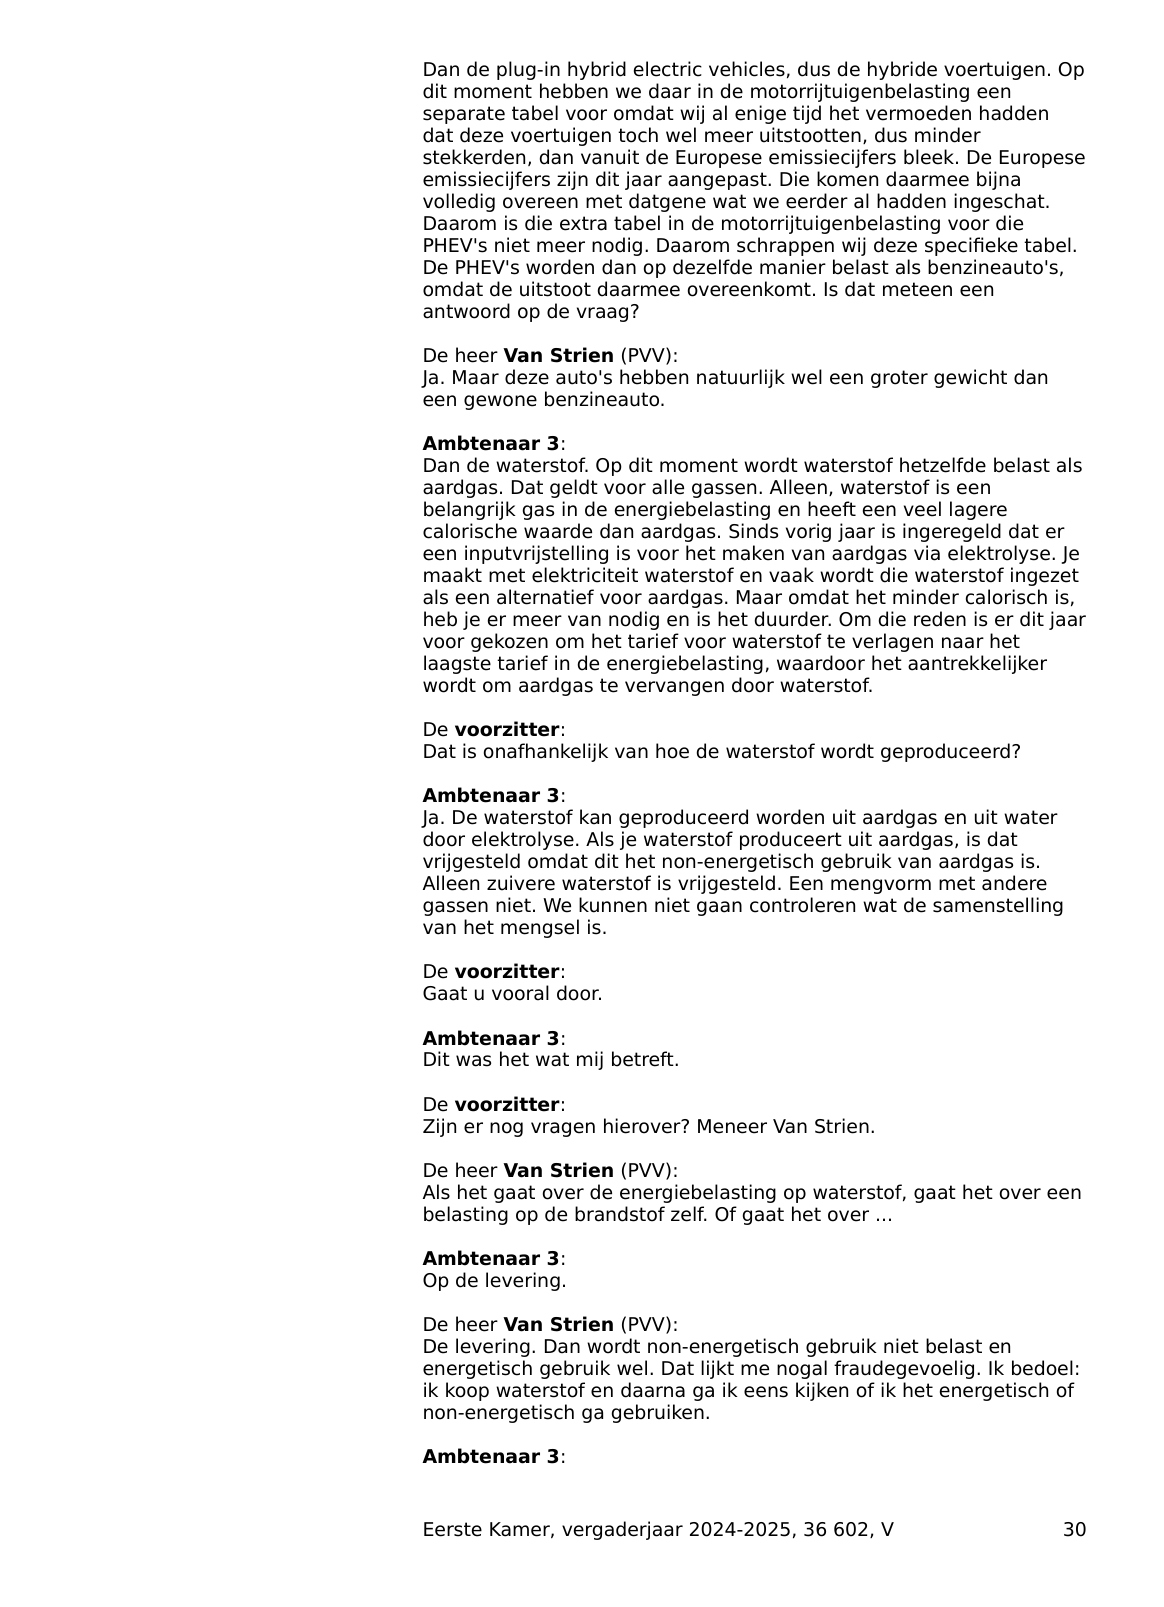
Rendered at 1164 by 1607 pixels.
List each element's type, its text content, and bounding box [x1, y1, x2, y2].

text De heer Van Strien (PVV): [422, 345, 1087, 367]
text Zijn er nog vragen hierover? Meneer Van Strien. [422, 1116, 1087, 1137]
text De voorzitter: [422, 719, 1087, 741]
text Ja. De waterstof kan geproduceerd worden uit aardgas en uit water door elektrolyse. Als je waterstof produceert uit aardgas, is dat vrijgesteld omdat dit het non-energetisch gebruik van aardgas is. Alleen zuivere waterstof is vrijgesteld. Een mengvorm met andere gassen niet. We kunnen niet gaan controleren wat de samenstelling van het mengsel is. [422, 807, 1087, 939]
text Ambtenaar 3: [422, 785, 1087, 807]
text De voorzitter: [422, 1093, 1087, 1116]
text Ja. Maar deze auto's hebben natuurlijk wel een groter gewicht dan een gewone benzineauto. [422, 367, 1087, 411]
text De heer Van Strien (PVV): [422, 1314, 1087, 1336]
text Gaat u vooral door. [422, 983, 1087, 1005]
text Als het gaat over de energiebelasting op waterstof, gaat het over een belasting op de brandstof zelf. Of gaat het over ... [422, 1182, 1087, 1226]
text Dat is onafhankelijk van hoe de waterstof wordt geproduceerd? [422, 741, 1087, 763]
text Op de levering. [422, 1270, 1087, 1292]
text Ambtenaar 3: [422, 1446, 1087, 1468]
text Ambtenaar 3: [422, 1248, 1087, 1270]
text Ambtenaar 3: [422, 1027, 1087, 1049]
text Dan de waterstof. Op dit moment wordt waterstof hetzelfde belast als aardgas. Dat geldt voor alle gassen. Alleen, waterstof is een belangrijk gas in de energiebelasting en heeft een veel lagere calorische waarde dan aardgas. Sinds vorig jaar is ingeregeld dat er een inputvrijstelling is voor het maken van aardgas via elektrolyse. Je maakt met elektriciteit waterstof en vaak wordt die waterstof ingezet als een alternatief voor aardgas. Maar omdat het minder calorisch is, heb je er meer van nodig en is het duurder. Om die reden is er dit jaar voor gekozen om het tarief voor waterstof te verlagen naar het laagste tarief in de energiebelasting, waardoor het aantrekkelijker wordt om aardgas te vervangen door waterstof. [422, 455, 1087, 697]
text De voorzitter: [422, 961, 1087, 983]
text Dan de plug-in hybrid electric vehicles, dus de hybride voertuigen. Op dit moment hebben we daar in de motorrijtuigenbelasting een separate tabel voor omdat wij al enige tijd het vermoeden hadden dat deze voertuigen toch wel meer uitstootten, dus minder stekkerden, dan vanuit de Europese emissiecijfers bleek. De Europese emissiecijfers zijn dit jaar aangepast. Die komen daarmee bijna volledig overeen met datgene wat we eerder al hadden ingeschat. Daarom is die extra tabel in de motorrijtuigenbelasting voor die PHEV's niet meer nodig. Daarom schrappen wij deze specifieke tabel. De PHEV's worden dan op dezelfde manier belast als benzineauto's, omdat de uitstoot daarmee overeenkomt. Is dat meteen een antwoord op de vraag? [422, 59, 1087, 323]
text Ambtenaar 3: [422, 433, 1087, 455]
text De levering. Dan wordt non-energetisch gebruik niet belast en energetisch gebruik wel. Dat lijkt me nogal fraudegevoelig. Ik bedoel: ik koop waterstof en daarna ga ik eens kijken of ik het energetisch of non-energetisch ga gebruiken. [422, 1336, 1087, 1424]
text De heer Van Strien (PVV): [422, 1160, 1087, 1182]
text Dit was het wat mij betreft. [422, 1049, 1087, 1071]
